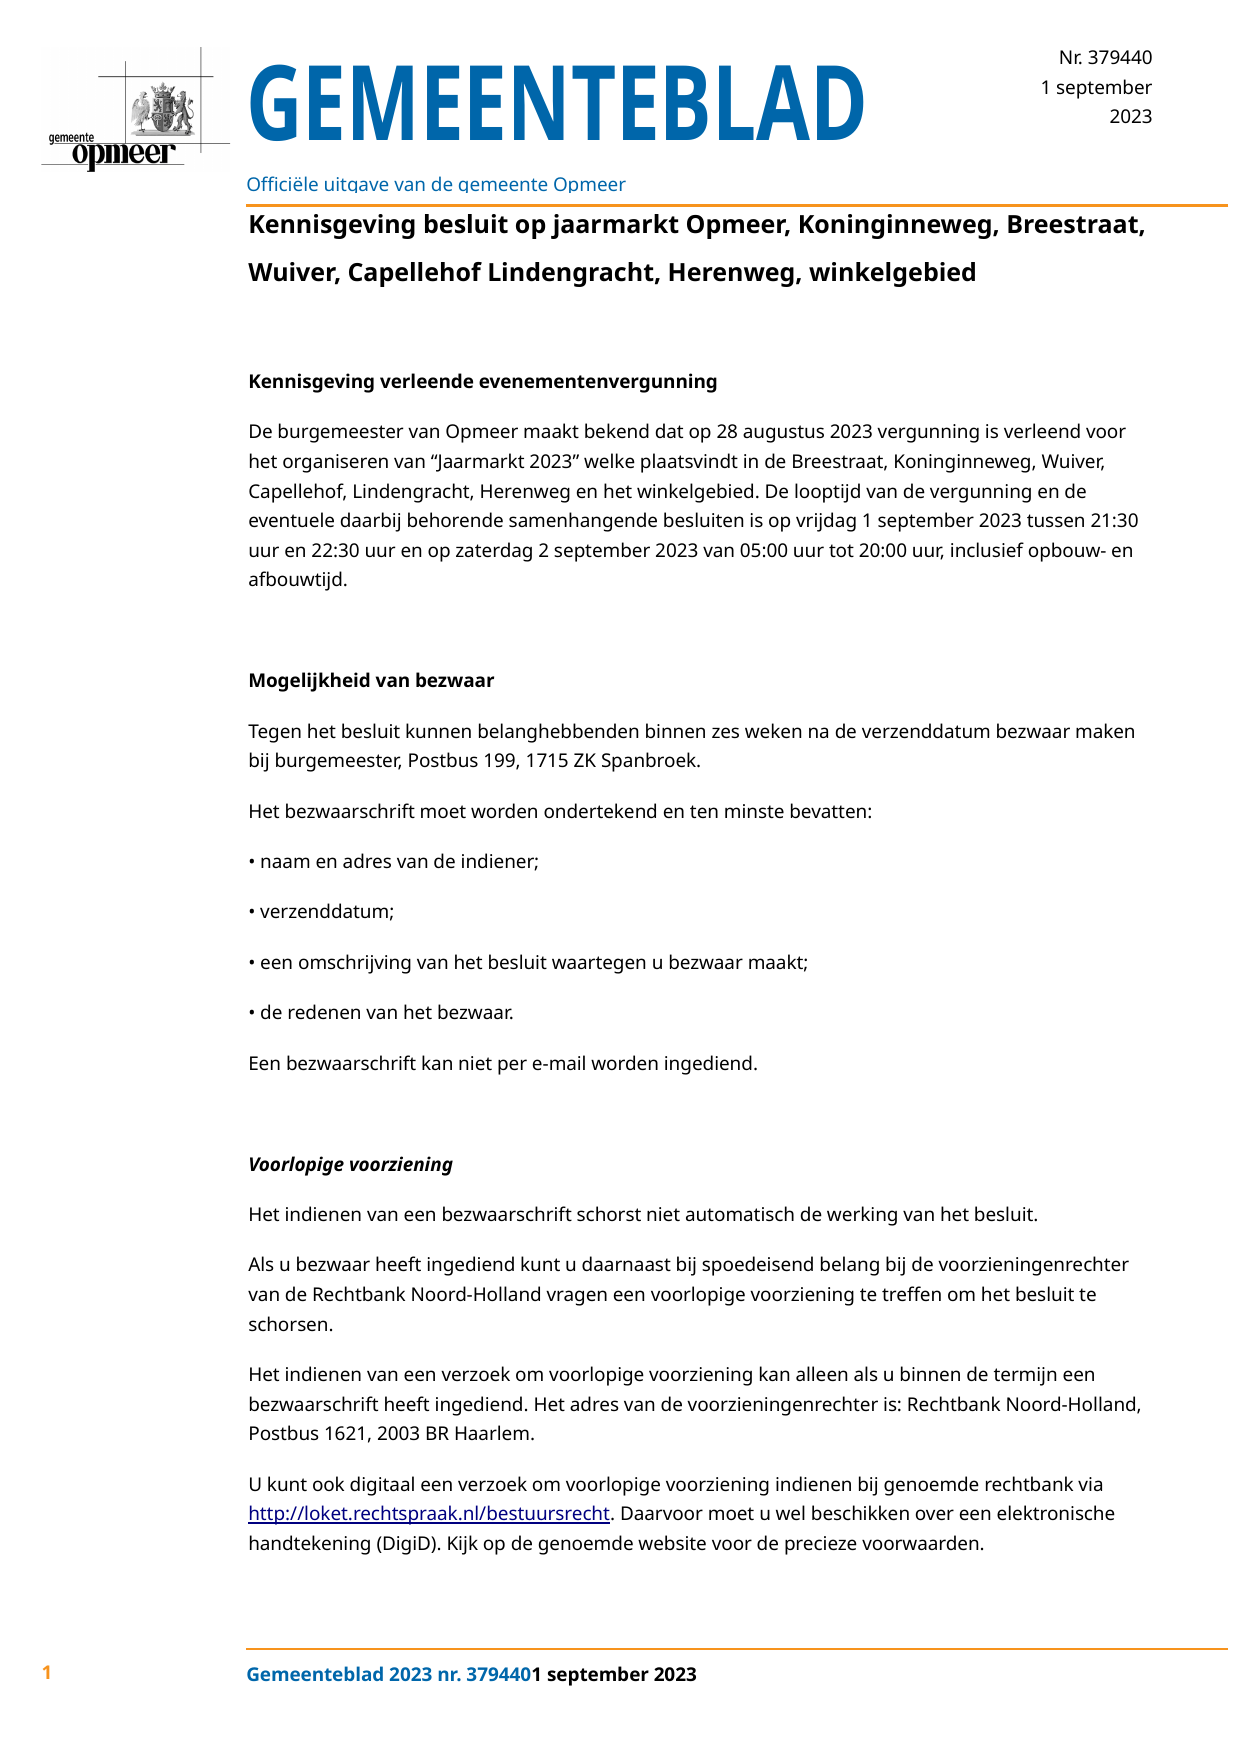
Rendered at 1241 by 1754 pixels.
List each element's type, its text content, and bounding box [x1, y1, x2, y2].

text Het indienen van een verzoek om voorlopige voorziening kan alleen als u binnen de termijn een bezwaarschrift heeft ingediend. Het adres van de voorzieningenrechter is: Rechtbank Noord-Holland, Postbus 1621, 2003 BR Haarlem. [248, 1361, 1152, 1446]
text De burgemeester van Opmeer maakt bekend dat op 28 augustus 2023 vergunning is verleend voor het organiseren van “Jaarmarkt 2023” welke plaatsvindt in de Breestraat, Koninginneweg, Wuiver, Capellehof, Lindengracht, Herenweg en het winkelgebied. De looptijd van de vergunning en de eventuele daarbij behorende samenhangende besluiten is op vrijdag 1 september 2023 tussen 21:30 uur en 22:30 uur en op zaterdag 2 september 2023 van 05:00 uur tot 20:00 uur, inclusief opbouw- en afbouwtijd. [248, 419, 1152, 592]
text Voorlopige voorziening [248, 1151, 1152, 1177]
text Als u bezwaar heeft ingediend kunt u daarnaast bij spoedeisend belang bij de voorzieningenrechter van de Rechtbank Noord-Holland vragen een voorlopige voorziening te treffen om het besluit te schorsen. [248, 1252, 1152, 1337]
text • een omschrijving van het besluit waartegen u bezwaar maakt; [248, 949, 1152, 975]
text Kennisgeving verleende evenementenvergunning [248, 368, 1152, 394]
text U kunt ook digitaal een verzoek om voorlopige voorziening indienen bij genoemde rechtbank via http://loket.rechtspraak.nl/bestuursrecht. Daarvoor moet u wel beschikken over een elektronische handtekening (DigiD). Kijk op de genoemde website voor de precieze voorwaarden. [248, 1471, 1152, 1556]
text Tegen het besluit kunnen belanghebbenden binnen zes weken na de verzenddatum bezwaar maken bij burgemeester, Postbus 199, 1715 ZK Spanbroek. [248, 718, 1152, 773]
text Het indienen van een bezwaarschrift schorst niet automatisch de werking van het besluit. [248, 1201, 1152, 1227]
text Het bezwaarschrift moet worden ondertekend en ten minste bevatten: [248, 798, 1152, 824]
text Kennisgeving besluit op jaarmarkt Opmeer, Koninginneweg, Breestraat, Wuiver, Capellehof Lindengracht, Herenweg, winkelgebied [248, 207, 1152, 288]
picture [41, 47, 231, 172]
text Mogelijkheid van bezwaar [248, 667, 1152, 693]
text • naam en adres van de indiener; [248, 848, 1152, 874]
text Een bezwaarschrift kan niet per e-mail worden ingediend. [248, 1050, 1152, 1076]
text • de redenen van het bezwaar. [248, 999, 1152, 1025]
text • verzenddatum; [248, 899, 1152, 924]
